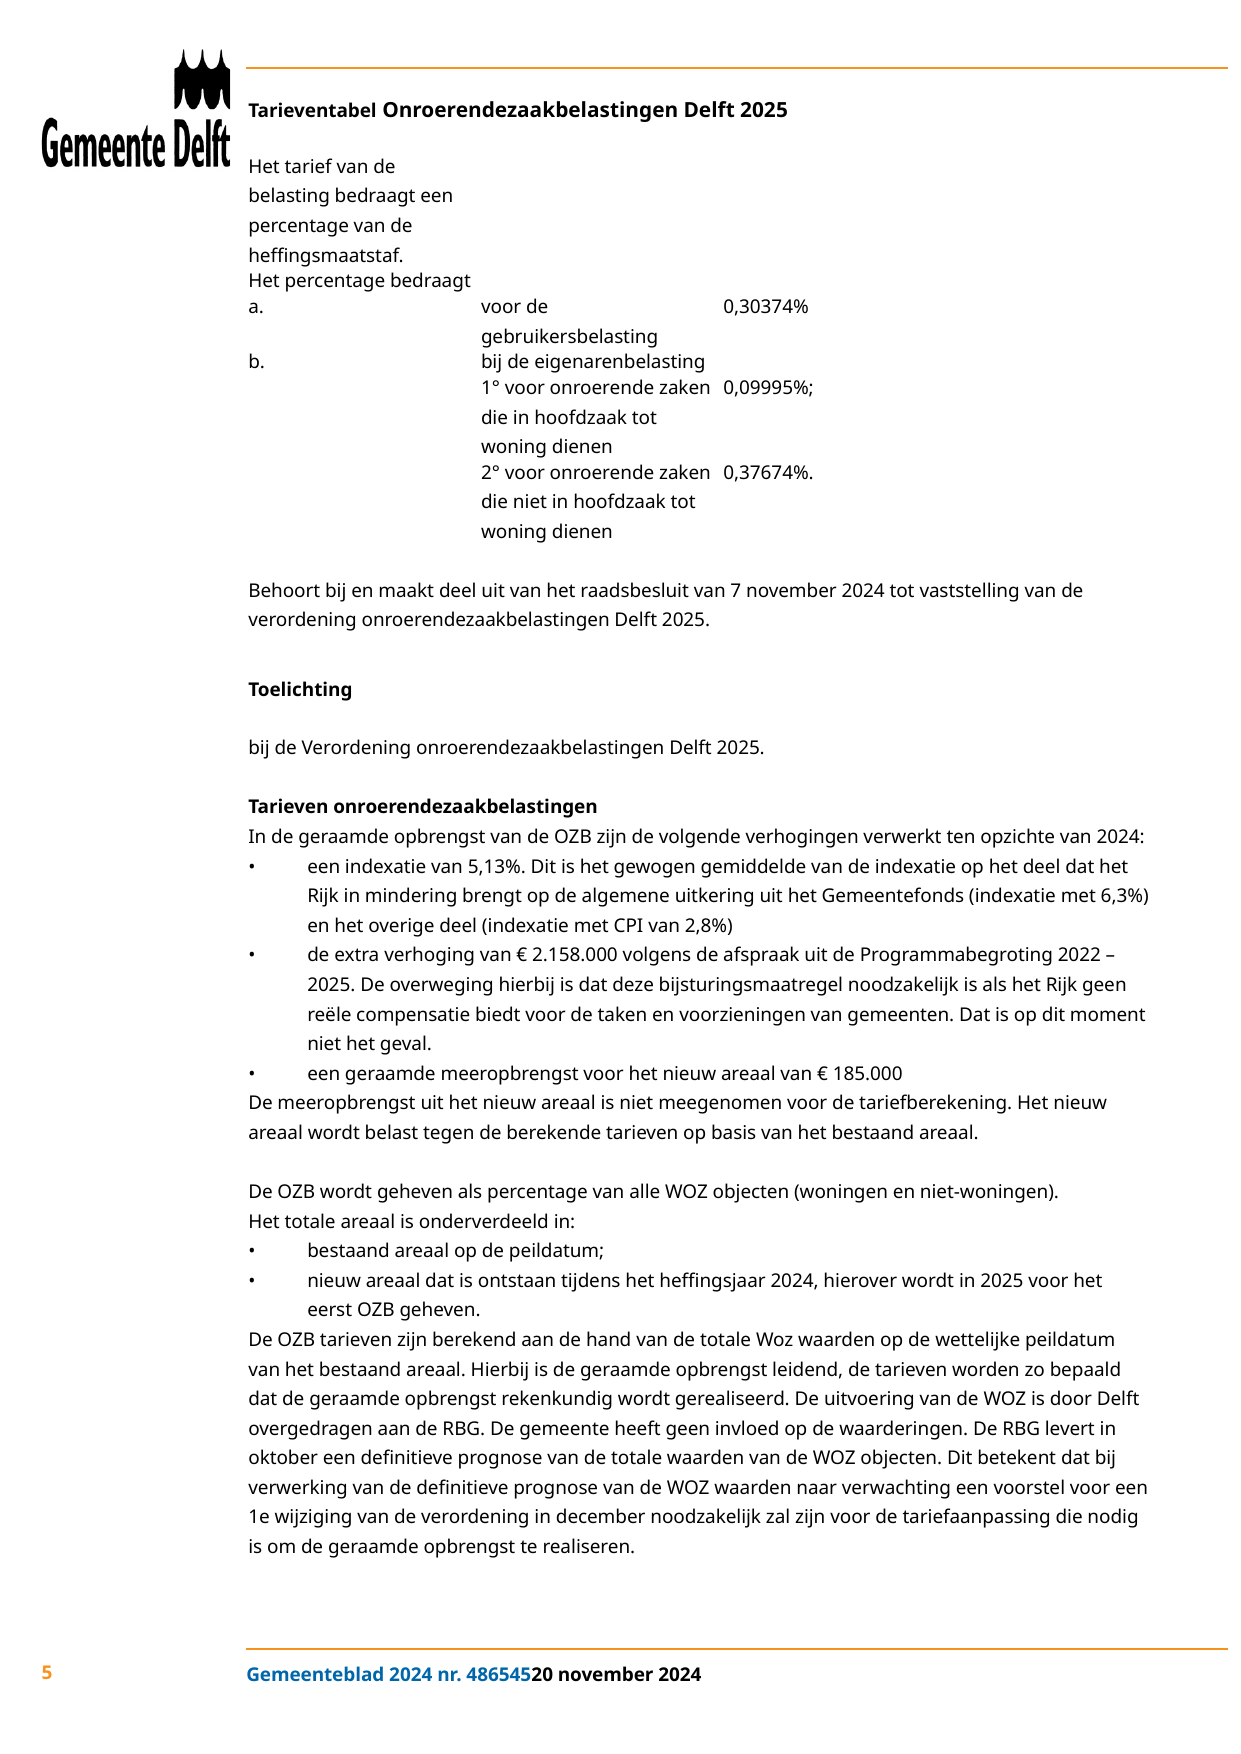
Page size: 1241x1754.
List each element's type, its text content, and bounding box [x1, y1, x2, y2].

text De OZB wordt geheven als percentage van alle WOZ objecten (woningen en niet-woningen). [248, 1178, 1152, 1204]
table_cell b. [248, 349, 481, 374]
text De meeropbrengst uit het nieuw areaal is niet meegenomen voor de tariefberekening. Het nieuw areaal wordt belast tegen de berekende tarieven op basis van het bestaand areaal. [248, 1089, 1152, 1145]
table_header [937, 153, 1152, 267]
text Tarieventabel Onroerendezaakbelastingen Delft 2025 [248, 95, 1152, 123]
text Het totale areaal is onderverdeeld in: [248, 1208, 1152, 1233]
table_cell [937, 374, 1152, 459]
list nieuw areaal dat is ontstaan tijdens het heffingsjaar 2024, hierover wordt in 2025 voor het eerst OZB geheven. [248, 1267, 1152, 1322]
table_cell 0,37674%. [723, 459, 937, 544]
table_cell [937, 459, 1152, 544]
table_cell [723, 268, 937, 293]
table_header [481, 153, 723, 267]
table_cell [248, 459, 481, 544]
text Toelichting [248, 666, 1152, 705]
table_cell 0,30374% [723, 293, 937, 348]
text Tarieven onroerendezaakbelastingen [248, 794, 1152, 819]
text De OZB tarieven zijn berekend aan de hand van de totale Woz waarden op de wettelijke peildatum van het bestaand areaal. Hierbij is de geraamde opbrengst leidend, de tarieven worden zo bepaald dat de geraamde opbrengst rekenkundig wordt gerealiseerd. De uitvoering van de WOZ is door Delft overgedragen aan de RBG. De gemeente heeft geen invloed op de waarderingen. De RBG levert in oktober een definitieve prognose van de totale waarden van de WOZ objecten. Dit betekent dat bij verwerking van de definitieve prognose van de WOZ waarden naar verwachting een voorstel voor een 1e wijziging van de verordening in december noodzakelijk zal zijn voor de tariefaanpassing die nodig is om de geraamde opbrengst te realiseren. [248, 1326, 1152, 1559]
table_cell [937, 349, 1152, 374]
table_cell [723, 349, 937, 374]
text bij de Verordening onroerendezaakbelastingen Delft 2025. [248, 734, 1152, 760]
table_cell [937, 268, 1152, 293]
table_cell voor de gebruikersbelasting [481, 293, 723, 348]
table_cell 0,09995%; [723, 374, 937, 459]
picture [41, 47, 231, 172]
table_cell [937, 293, 1152, 348]
table_cell Het percentage bedraagt [248, 268, 481, 293]
text Behoort bij en maakt deel uit van het raadsbesluit van 7 november 2024 tot vaststelling van de verordening onroerendezaakbelastingen Delft 2025. [248, 577, 1152, 632]
text In de geraamde opbrengst van de OZB zijn de volgende verhogingen verwerkt ten opzichte van 2024: [248, 823, 1152, 849]
table_header Het tarief van de belasting bedraagt een percentage van de heffingsmaatstaf. [248, 153, 481, 267]
table_cell a. [248, 293, 481, 348]
table_cell 2° voor onroerende zaken die niet in hoofdzaak tot woning dienen [481, 459, 723, 544]
list een geraamde meeropbrengst voor het nieuw areaal van € 185.000 [248, 1060, 1152, 1086]
table_header [723, 153, 937, 267]
table_cell [481, 268, 723, 293]
list bestaand areaal op de peildatum; [248, 1237, 1152, 1263]
list een indexatie van 5,13%. Dit is het gewogen gemiddelde van de indexatie op het deel dat het Rijk in mindering brengt op de algemene uitkering uit het Gemeentefonds (indexatie met 6,3%) en het overige deel (indexatie met CPI van 2,8%) [248, 853, 1152, 938]
table_cell 1° voor onroerende zaken die in hoofdzaak tot woning dienen [481, 374, 723, 459]
list de extra verhoging van € 2.158.000 volgens de afspraak uit de Programmabegroting 2022 – 2025. De overweging hierbij is dat deze bijsturingsmaatregel noodzakelijk is als het Rijk geen reële compensatie biedt voor de taken en voorzieningen van gemeenten. Dat is op dit moment niet het geval. [248, 942, 1152, 1056]
table_cell [248, 374, 481, 459]
table_cell bij de eigenarenbelasting [481, 349, 723, 374]
